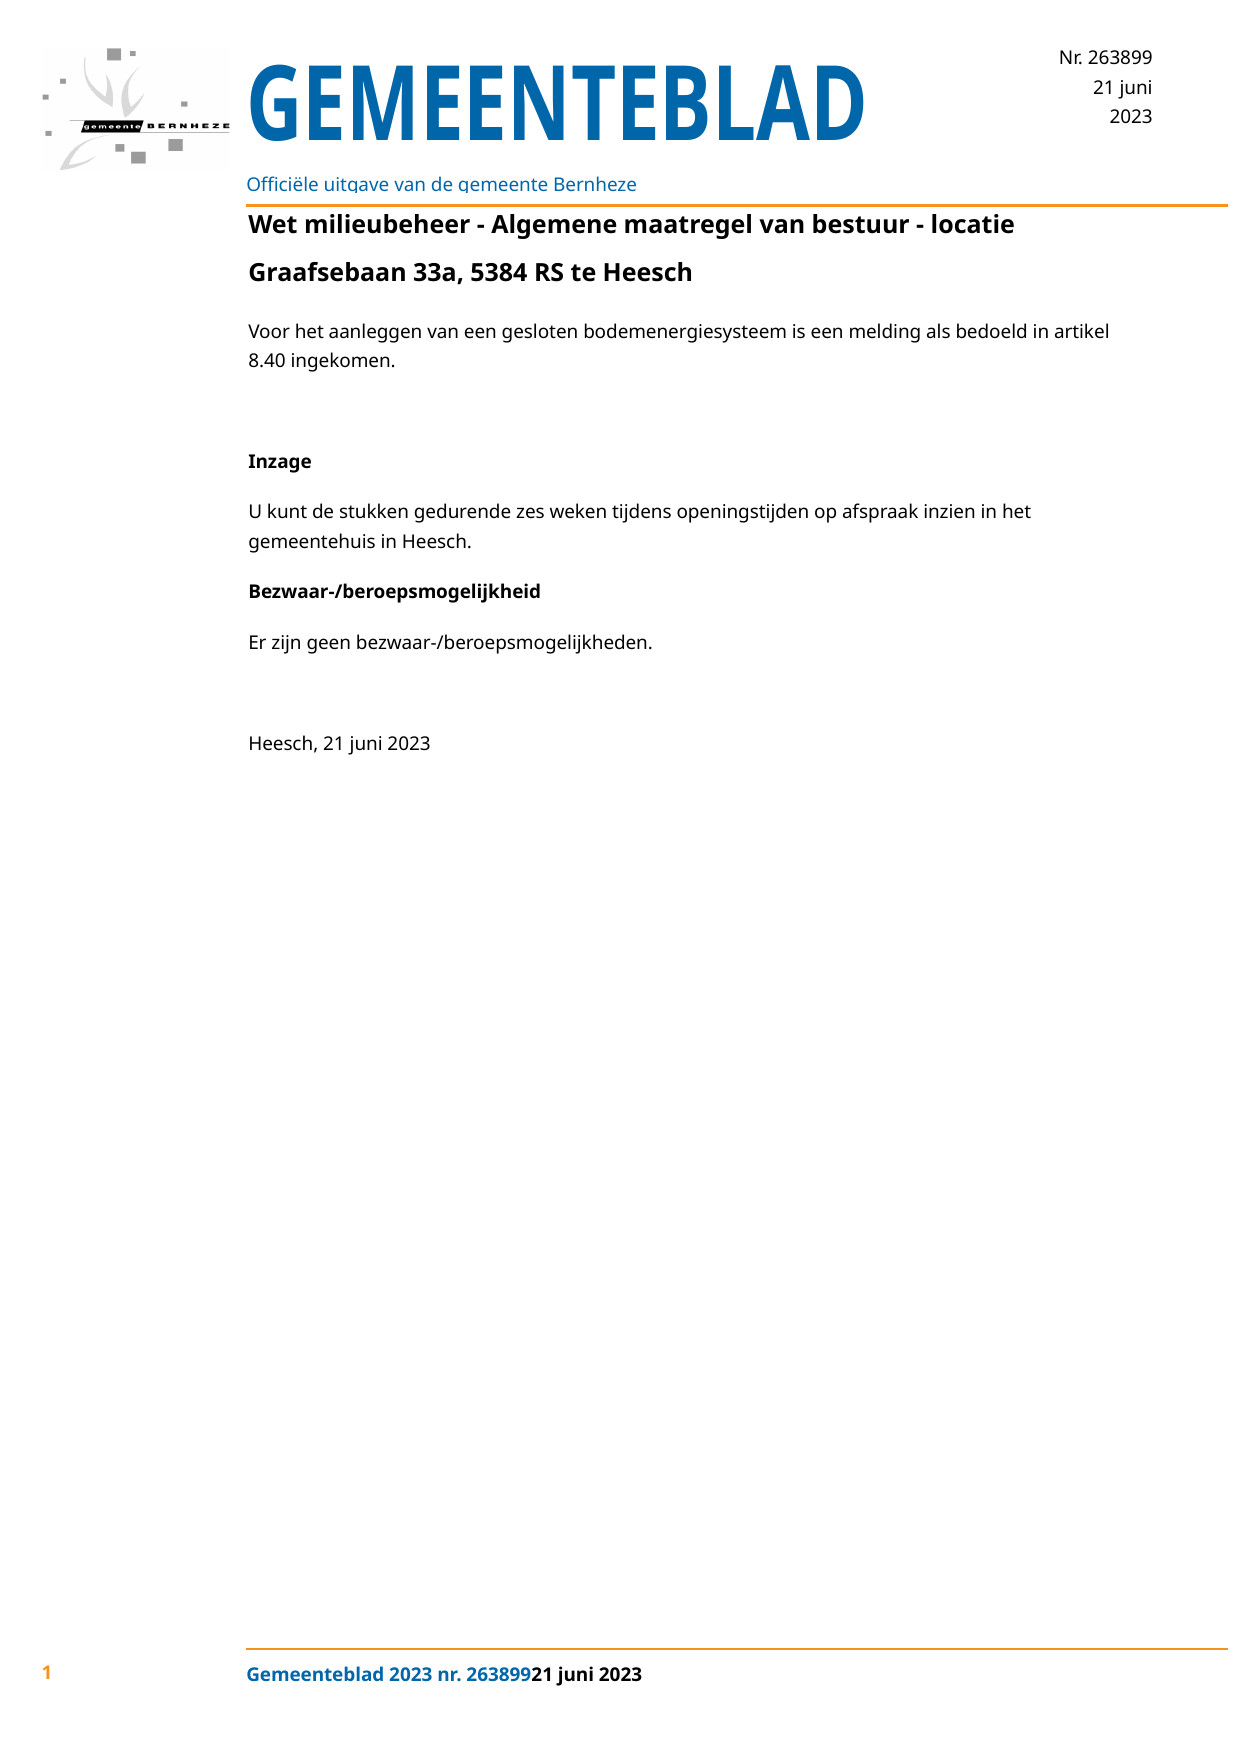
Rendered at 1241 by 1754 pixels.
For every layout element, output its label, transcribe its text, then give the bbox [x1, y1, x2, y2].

text Heesch, 21 juni 2023 [248, 730, 1152, 756]
text Wet milieubeheer - Algemene maatregel van bestuur - locatie Graafsebaan 33a, 5384 RS te Heesch [248, 207, 1152, 288]
text Inzage [248, 448, 1152, 474]
picture [41, 47, 231, 172]
text Voor het aanleggen van een gesloten bodemenergiesysteem is een melding als bedoeld in artikel 8.40 ingekomen. [248, 318, 1152, 373]
text Er zijn geen bezwaar-/beroepsmogelijkheden. [248, 629, 1152, 655]
text U kunt de stukken gedurende zes weken tijdens openingstijden op afspraak inzien in het gemeentehuis in Heesch. [248, 499, 1152, 554]
text Bezwaar-/beroepsmogelijkheid [248, 579, 1152, 604]
